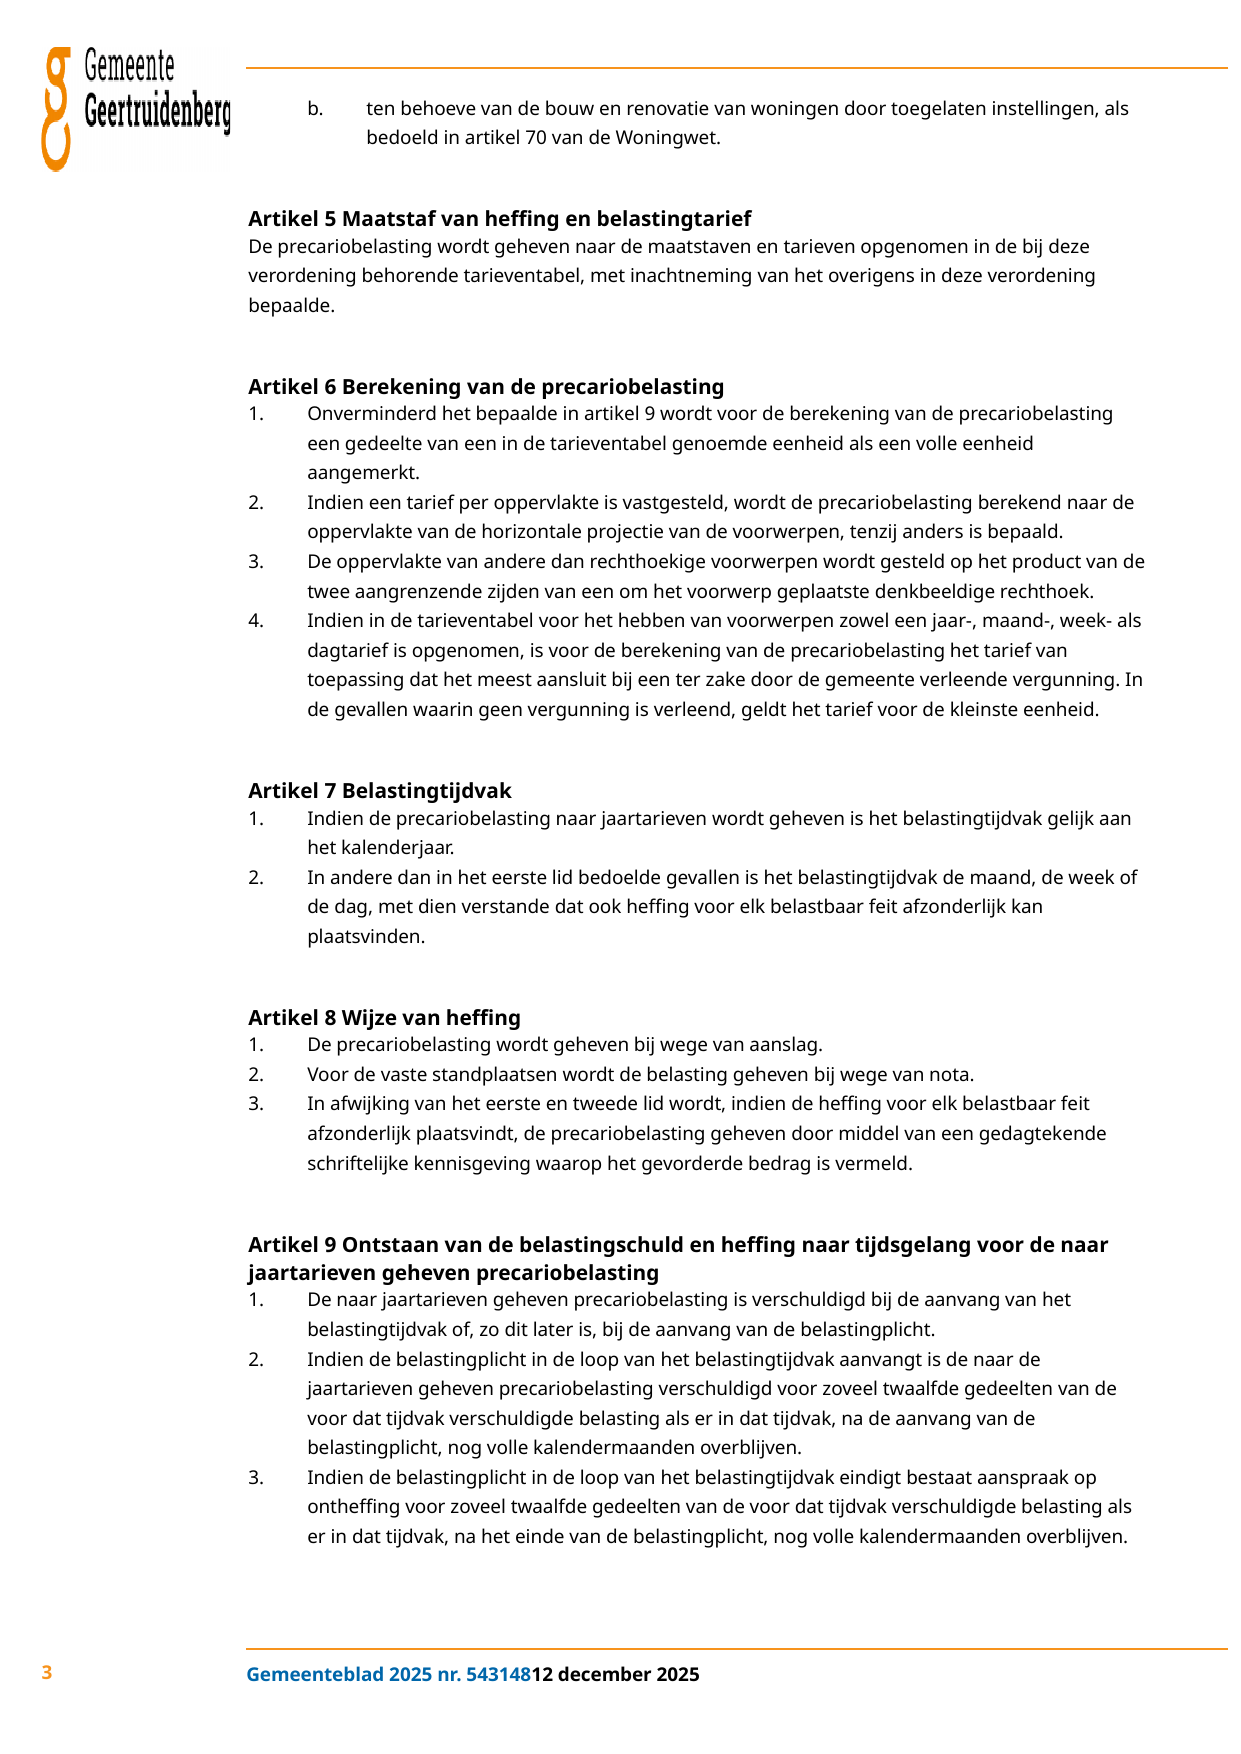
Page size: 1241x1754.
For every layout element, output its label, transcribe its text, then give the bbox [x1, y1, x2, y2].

text Artikel 8 Wijze van heffing [248, 1003, 1152, 1031]
text Artikel 6 Berekening van de precariobelasting [248, 372, 1152, 400]
list Indien een tarief per oppervlakte is vastgesteld, wordt de precariobelasting berekend naar de oppervlakte van de horizontale projectie van de voorwerpen, tenzij anders is bepaald. [248, 489, 1152, 544]
text Artikel 9 Ontstaan van de belastingschuld en heffing naar tijdsgelang voor de naar jaartarieven geheven precariobelasting [248, 1230, 1152, 1287]
list Indien de belastingplicht in de loop van het belastingtijdvak eindigt bestaat aanspraak op ontheffing voor zoveel twaalfde gedeelten van de voor dat tijdvak verschuldigde belasting als er in dat tijdvak, na het einde van de belastingplicht, nog volle kalendermaanden overblijven. [248, 1464, 1152, 1549]
list Onverminderd het bepaalde in artikel 9 wordt voor de berekening van de precariobelasting een gedeelte van een in de tarieventabel genoemde eenheid als een volle eenheid aangemerkt. [248, 400, 1152, 485]
list Voor de vaste standplaatsen wordt de belasting geheven bij wege van nota. [248, 1061, 1152, 1087]
list In afwijking van het eerste en tweede lid wordt, indien de heffing voor elk belastbaar feit afzonderlijk plaatsvindt, de precariobelasting geheven door middel van een gedagtekende schriftelijke kennisgeving waarop het gevorderde bedrag is vermeld. [248, 1091, 1152, 1176]
list ten behoeve van de bouw en renovatie van woningen door toegelaten instellingen, als bedoeld in artikel 70 van de Woningwet. [307, 95, 1152, 150]
list De naar jaartarieven geheven precariobelasting is verschuldigd bij de aanvang van het belastingtijdvak of, zo dit later is, bij de aanvang van de belastingplicht. [248, 1287, 1152, 1342]
list De precariobelasting wordt geheven bij wege van aanslag. [248, 1031, 1152, 1057]
list In andere dan in het eerste lid bedoelde gevallen is het belastingtijdvak de maand, de week of de dag, met dien verstande dat ook heffing voor elk belastbaar feit afzonderlijk kan plaatsvinden. [248, 864, 1152, 949]
text De precariobelasting wordt geheven naar de maatstaven en tarieven opgenomen in de bij deze verordening behorende tarieventabel, met inachtneming van het overigens in deze verordening bepaalde. [248, 233, 1152, 318]
text Artikel 5 Maatstaf van heffing en belastingtarief [248, 204, 1152, 233]
list De oppervlakte van andere dan rechthoekige voorwerpen wordt gesteld op het product van de twee aangrenzende zijden van een om het voorwerp geplaatste denkbeeldige rechthoek. [248, 548, 1152, 604]
list Indien de precariobelasting naar jaartarieven wordt geheven is het belastingtijdvak gelijk aan het kalenderjaar. [248, 805, 1152, 860]
picture [41, 47, 231, 172]
text Artikel 7 Belastingtijdvak [248, 776, 1152, 805]
list Indien de belastingplicht in de loop van het belastingtijdvak aanvangt is de naar de jaartarieven geheven precariobelasting verschuldigd voor zoveel twaalfde gedeelten van de voor dat tijdvak verschuldigde belasting als er in dat tijdvak, na de aanvang van de belastingplicht, nog volle kalendermaanden overblijven. [248, 1346, 1152, 1460]
list Indien in de tarieventabel voor het hebben van voorwerpen zowel een jaar-, maand-, week- als dagtarief is opgenomen, is voor de berekening van de precariobelasting het tarief van toepassing dat het meest aansluit bij een ter zake door de gemeente verleende vergunning. In de gevallen waarin geen vergunning is verleend, geldt het tarief voor de kleinste eenheid. [248, 607, 1152, 722]
